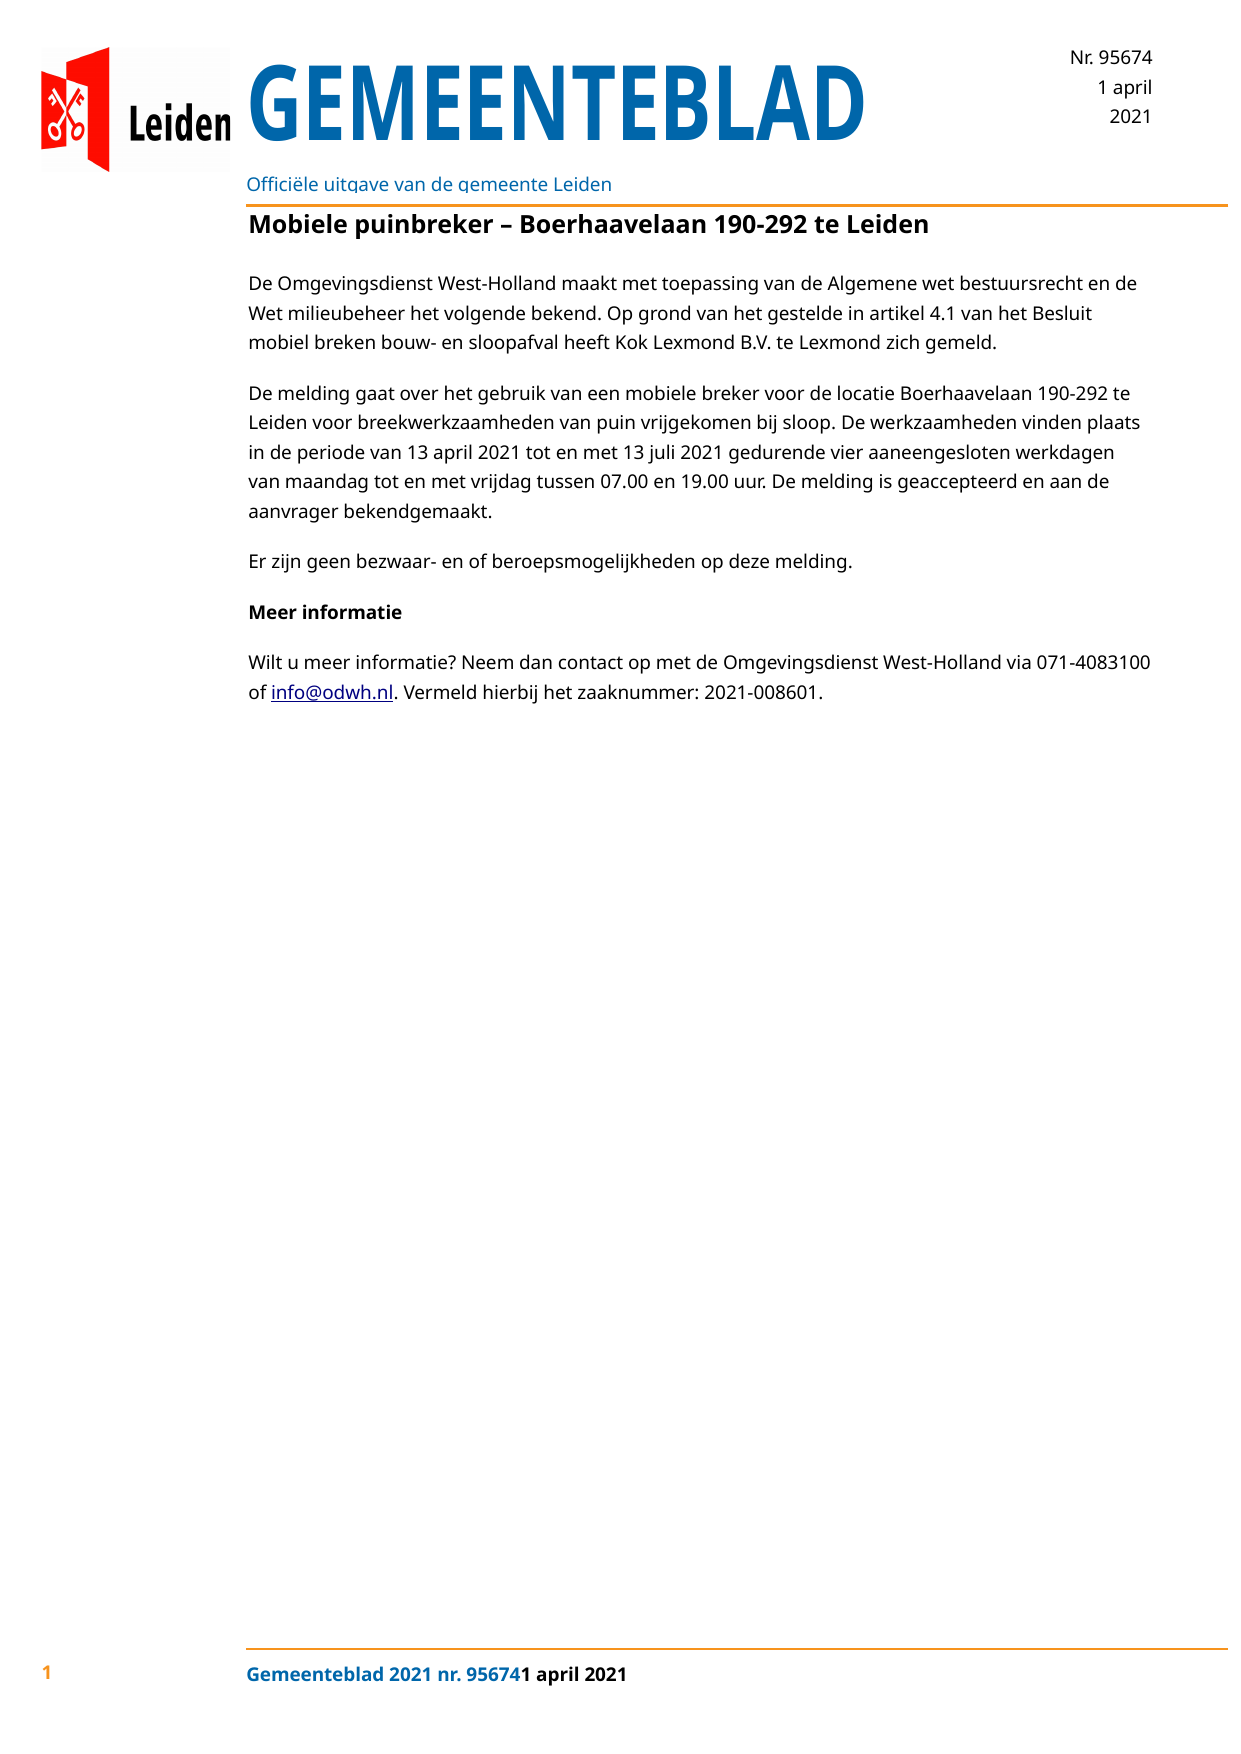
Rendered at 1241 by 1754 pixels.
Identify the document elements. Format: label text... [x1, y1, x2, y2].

text Mobiele puinbreker – Boerhaavelaan 190-292 te Leiden [248, 207, 1152, 241]
text Meer informatie [248, 599, 1152, 625]
text Er zijn geen bezwaar- en of beroepsmogelijkheden op deze melding. [248, 549, 1152, 574]
picture [41, 47, 231, 172]
text De Omgevingsdienst West-Holland maakt met toepassing van de Algemene wet bestuursrecht en de Wet milieubeheer het volgende bekend. Op grond van het gestelde in artikel 4.1 van het Besluit mobiel breken bouw- en sloopafval heeft Kok Lexmond B.V. te Lexmond zich gemeld. [248, 270, 1152, 355]
text Wilt u meer informatie? Neem dan contact op met de Omgevingsdienst West-Holland via 071‑4083100 of info@odwh.nl. Vermeld hierbij het zaaknummer: 2021-008601. [248, 649, 1152, 705]
text De melding gaat over het gebruik van een mobiele breker voor de locatie Boerhaavelaan 190-292 te Leiden voor breekwerkzaamheden van puin vrijgekomen bij sloop. De werkzaamheden vinden plaats in de periode van 13 april 2021 tot en met 13 juli 2021 gedurende vier aaneengesloten werkdagen van maandag tot en met vrijdag tussen 07.00 en 19.00 uur. De melding is geaccepteerd en aan de aanvrager bekendgemaakt. [248, 380, 1152, 524]
